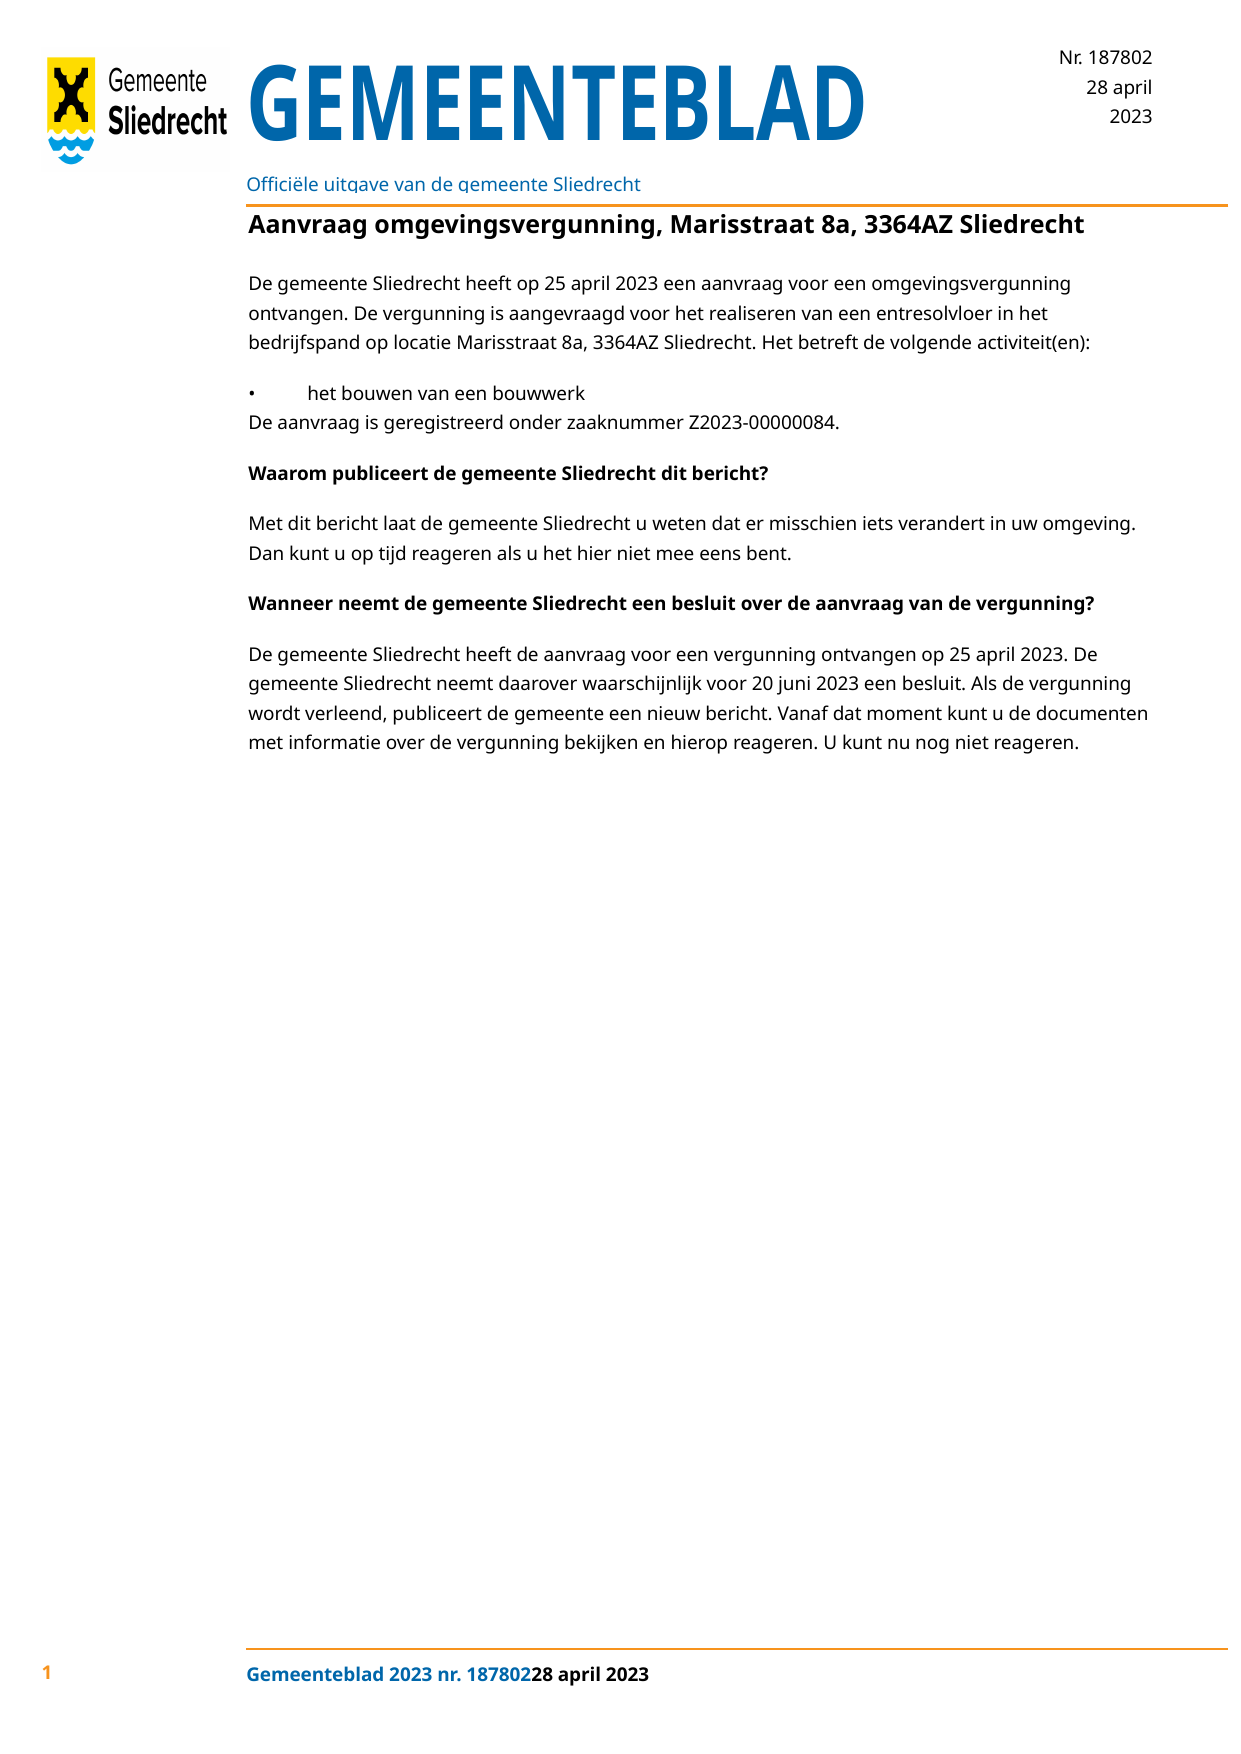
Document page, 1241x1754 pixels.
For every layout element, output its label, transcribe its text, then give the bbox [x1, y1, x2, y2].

text Met dit bericht laat de gemeente Sliedrecht u weten dat er misschien iets verandert in uw omgeving. Dan kunt u op tijd reageren als u het hier niet mee eens bent. [248, 510, 1152, 566]
text De gemeente Sliedrecht heeft de aanvraag voor een vergunning ontvangen op 25 april 2023. De gemeente Sliedrecht neemt daarover waarschijnlijk voor 20 juni 2023 een besluit. Als de vergunning wordt verleend, publiceert de gemeente een nieuw bericht. Vanaf dat moment kunt u de documenten met informatie over de vergunning bekijken en hierop reageren. U kunt nu nog niet reageren. [248, 641, 1152, 755]
text De aanvraag is geregistreerd onder zaaknummer Z2023-00000084. [248, 409, 1152, 435]
picture [41, 47, 231, 172]
text De gemeente Sliedrecht heeft op 25 april 2023 een aanvraag voor een omgevingsvergunning ontvangen. De vergunning is aangevraagd voor het realiseren van een entresolvloer in het bedrijfspand op locatie Marisstraat 8a, 3364AZ Sliedrecht. Het betreft de volgende activiteit(en): [248, 270, 1152, 355]
text Waarom publiceert de gemeente Sliedrecht dit bericht? [248, 460, 1152, 486]
text Aanvraag omgevingsvergunning, Marisstraat 8a, 3364AZ Sliedrecht [248, 207, 1152, 241]
text Wanneer neemt de gemeente Sliedrecht een besluit over de aanvraag van de vergunning? [248, 590, 1152, 616]
list het bouwen van een bouwwerk [248, 380, 1152, 406]
